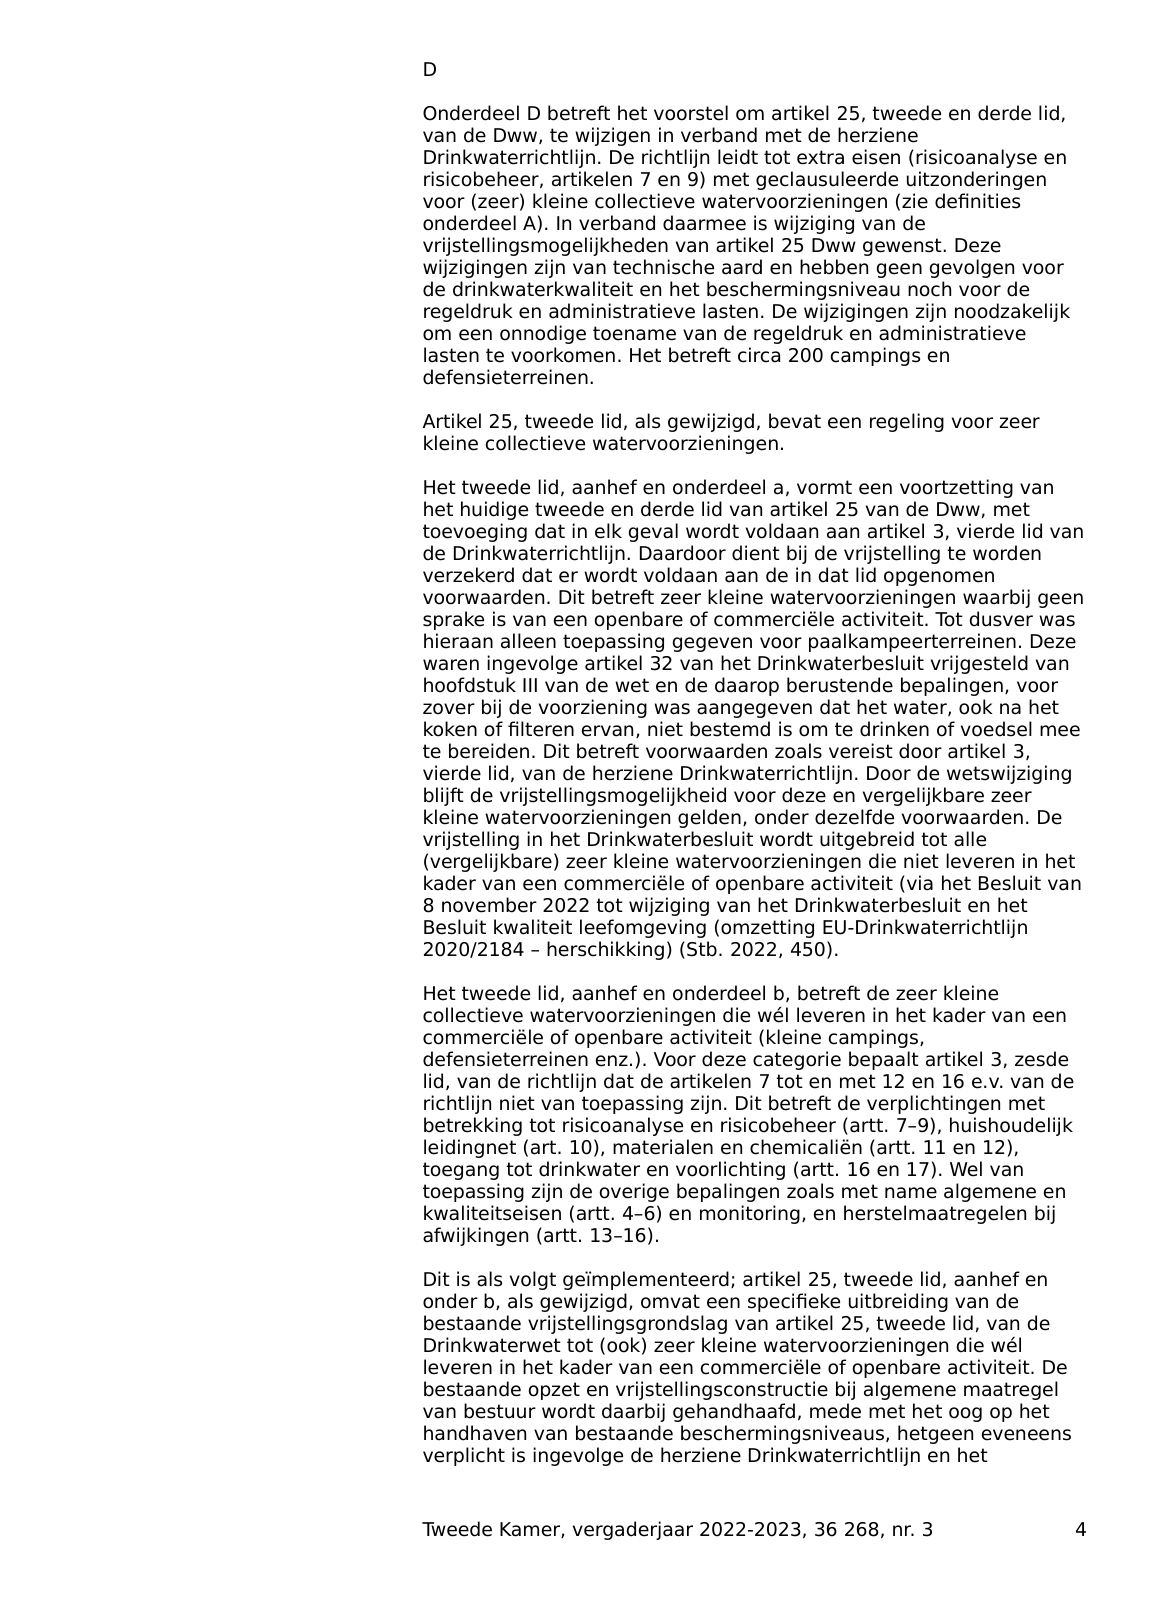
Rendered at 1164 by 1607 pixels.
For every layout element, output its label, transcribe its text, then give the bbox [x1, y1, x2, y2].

text Het tweede lid, aanhef en onderdeel a, vormt een voortzetting van het huidige tweede en derde lid van artikel 25 van de Dww, met toevoeging dat in elk geval wordt voldaan aan artikel 3, vierde lid van de Drinkwaterrichtlijn. Daardoor dient bij de vrijstelling te worden verzekerd dat er wordt voldaan aan de in dat lid opgenomen voorwaarden. Dit betreft zeer kleine watervoorzieningen waarbij geen sprake is van een openbare of commerciële activiteit. Tot dusver was hieraan alleen toepassing gegeven voor paalkampeerterreinen. Deze waren ingevolge artikel 32 van het Drinkwaterbesluit vrijgesteld van hoofdstuk III van de wet en de daarop berustende bepalingen, voor zover bij de voorziening was aangegeven dat het water, ook na het koken of filteren ervan, niet bestemd is om te drinken of voedsel mee te bereiden. Dit betreft voorwaarden zoals vereist door artikel 3, vierde lid, van de herziene Drinkwaterrichtlijn. Door de wetswijziging blijft de vrijstellingsmogelijkheid voor deze en vergelijkbare zeer kleine watervoorzieningen gelden, onder dezelfde voorwaarden. De vrijstelling in het Drinkwaterbesluit wordt uitgebreid tot alle (vergelijkbare) zeer kleine watervoorzieningen die niet leveren in het kader van een commerciële of openbare activiteit (via het Besluit van 8 november 2022 tot wijziging van het Drinkwaterbesluit en het Besluit kwaliteit leefomgeving (omzetting EU-Drinkwaterrichtlijn 2020/2184 – herschikking) (Stb. 2022, 450). [422, 477, 1087, 961]
text Onderdeel D betreft het voorstel om artikel 25, tweede en derde lid, van de Dww, te wijzigen in verband met de herziene Drinkwaterrichtlijn. De richtlijn leidt tot extra eisen (risicoanalyse en risicobeheer, artikelen 7 en 9) met geclausuleerde uitzonderingen voor (zeer) kleine collectieve watervoorzieningen (zie definities onderdeel A). In verband daarmee is wijziging van de vrijstellingsmogelijkheden van artikel 25 Dww gewenst. Deze wijzigingen zijn van technische aard en hebben geen gevolgen voor de drinkwaterkwaliteit en het beschermingsniveau noch voor de regeldruk en administratieve lasten. De wijzigingen zijn noodzakelijk om een onnodige toename van de regeldruk en administratieve lasten te voorkomen. Het betreft circa 200 campings en defensieterreinen. [422, 103, 1087, 389]
text Het tweede lid, aanhef en onderdeel b, betreft de zeer kleine collectieve watervoorzieningen die wél leveren in het kader van een commerciële of openbare activiteit (kleine campings, defensieterreinen enz.). Voor deze categorie bepaalt artikel 3, zesde lid, van de richtlijn dat de artikelen 7 tot en met 12 en 16 e.v. van de richtlijn niet van toepassing zijn. Dit betreft de verplichtingen met betrekking tot risicoanalyse en risicobeheer (artt. 7–9), huishoudelijk leidingnet (art. 10), materialen en chemicaliën (artt. 11 en 12), toegang tot drinkwater en voorlichting (artt. 16 en 17). Wel van toepassing zijn de overige bepalingen zoals met name algemene en kwaliteitseisen (artt. 4–6) en monitoring, en herstelmaatregelen bij afwijkingen (artt. 13–16). [422, 983, 1087, 1247]
text Dit is als volgt geïmplementeerd; artikel 25, tweede lid, aanhef en onder b, als gewijzigd, omvat een specifieke uitbreiding van de bestaande vrijstellingsgrondslag van artikel 25, tweede lid, van de Drinkwaterwet tot (ook) zeer kleine watervoorzieningen die wél leveren in het kader van een commerciële of openbare activiteit. De bestaande opzet en vrijstellingsconstructie bij algemene maatregel van bestuur wordt daarbij gehandhaafd, mede met het oog op het handhaven van bestaande beschermingsniveaus, hetgeen eveneens verplicht is ingevolge de herziene Drinkwaterrichtlijn en het [422, 1269, 1087, 1467]
text Artikel 25, tweede lid, als gewijzigd, bevat een regeling voor zeer kleine collectieve watervoorzieningen. [422, 411, 1087, 455]
subtitle D [422, 59, 1087, 81]
